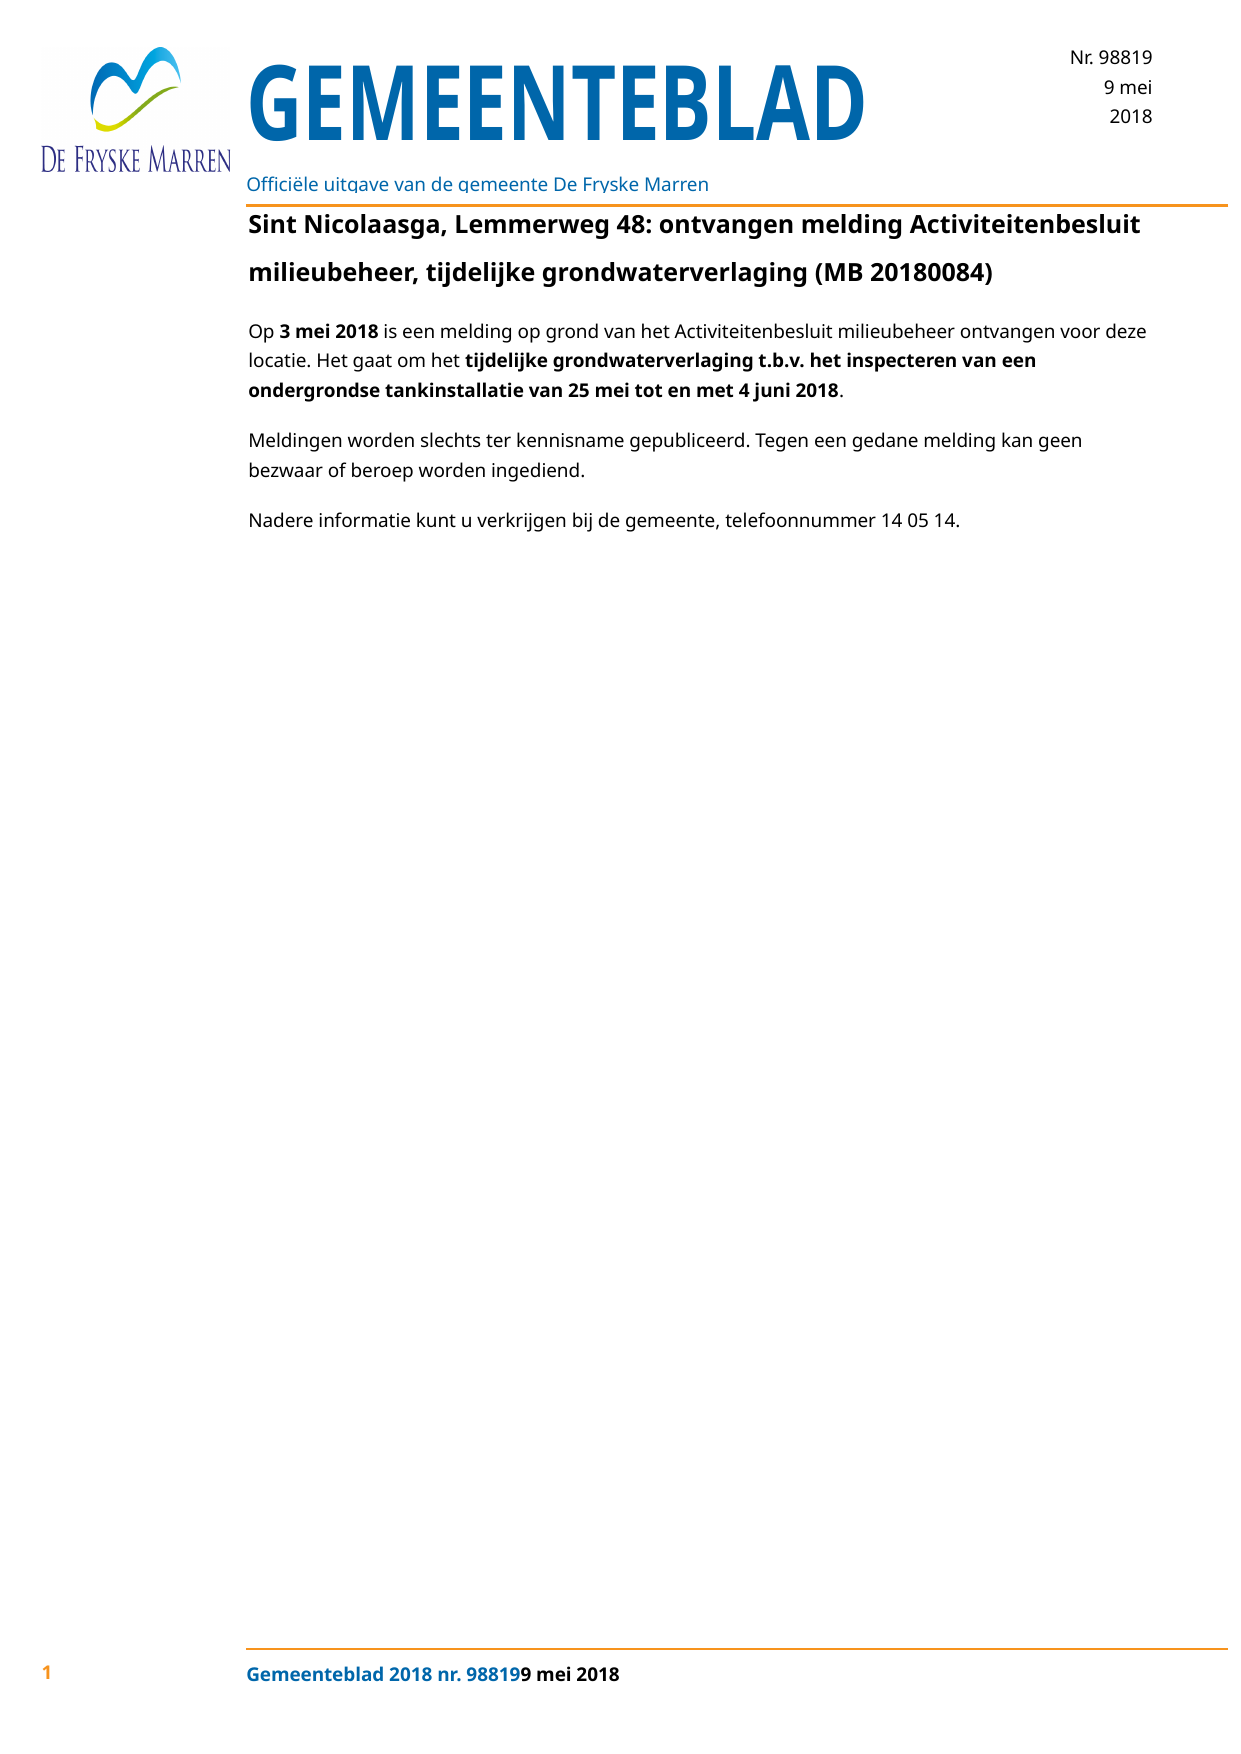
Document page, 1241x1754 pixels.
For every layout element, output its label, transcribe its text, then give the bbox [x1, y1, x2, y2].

picture [41, 47, 231, 172]
text Meldingen worden slechts ter kennisname gepubliceerd. Tegen een gedane melding kan geen bezwaar of beroep worden ingediend. [248, 427, 1152, 483]
text Op 3 mei 2018 is een melding op grond van het Activiteitenbesluit milieubeheer ontvangen voor deze locatie. Het gaat om het tijdelijke grondwaterverlaging t.b.v. het inspecteren van een ondergrondse tankinstallatie van 25 mei tot en met 4 juni 2018. [248, 318, 1152, 403]
text Sint Nicolaasga, Lemmerweg 48: ontvangen melding Activiteitenbesluit milieubeheer, tijdelijke grondwaterverlaging (MB 20180084) [248, 207, 1152, 288]
text Nadere informatie kunt u verkrijgen bij de gemeente, telefoonnummer 14 05 14. [248, 507, 1152, 533]
